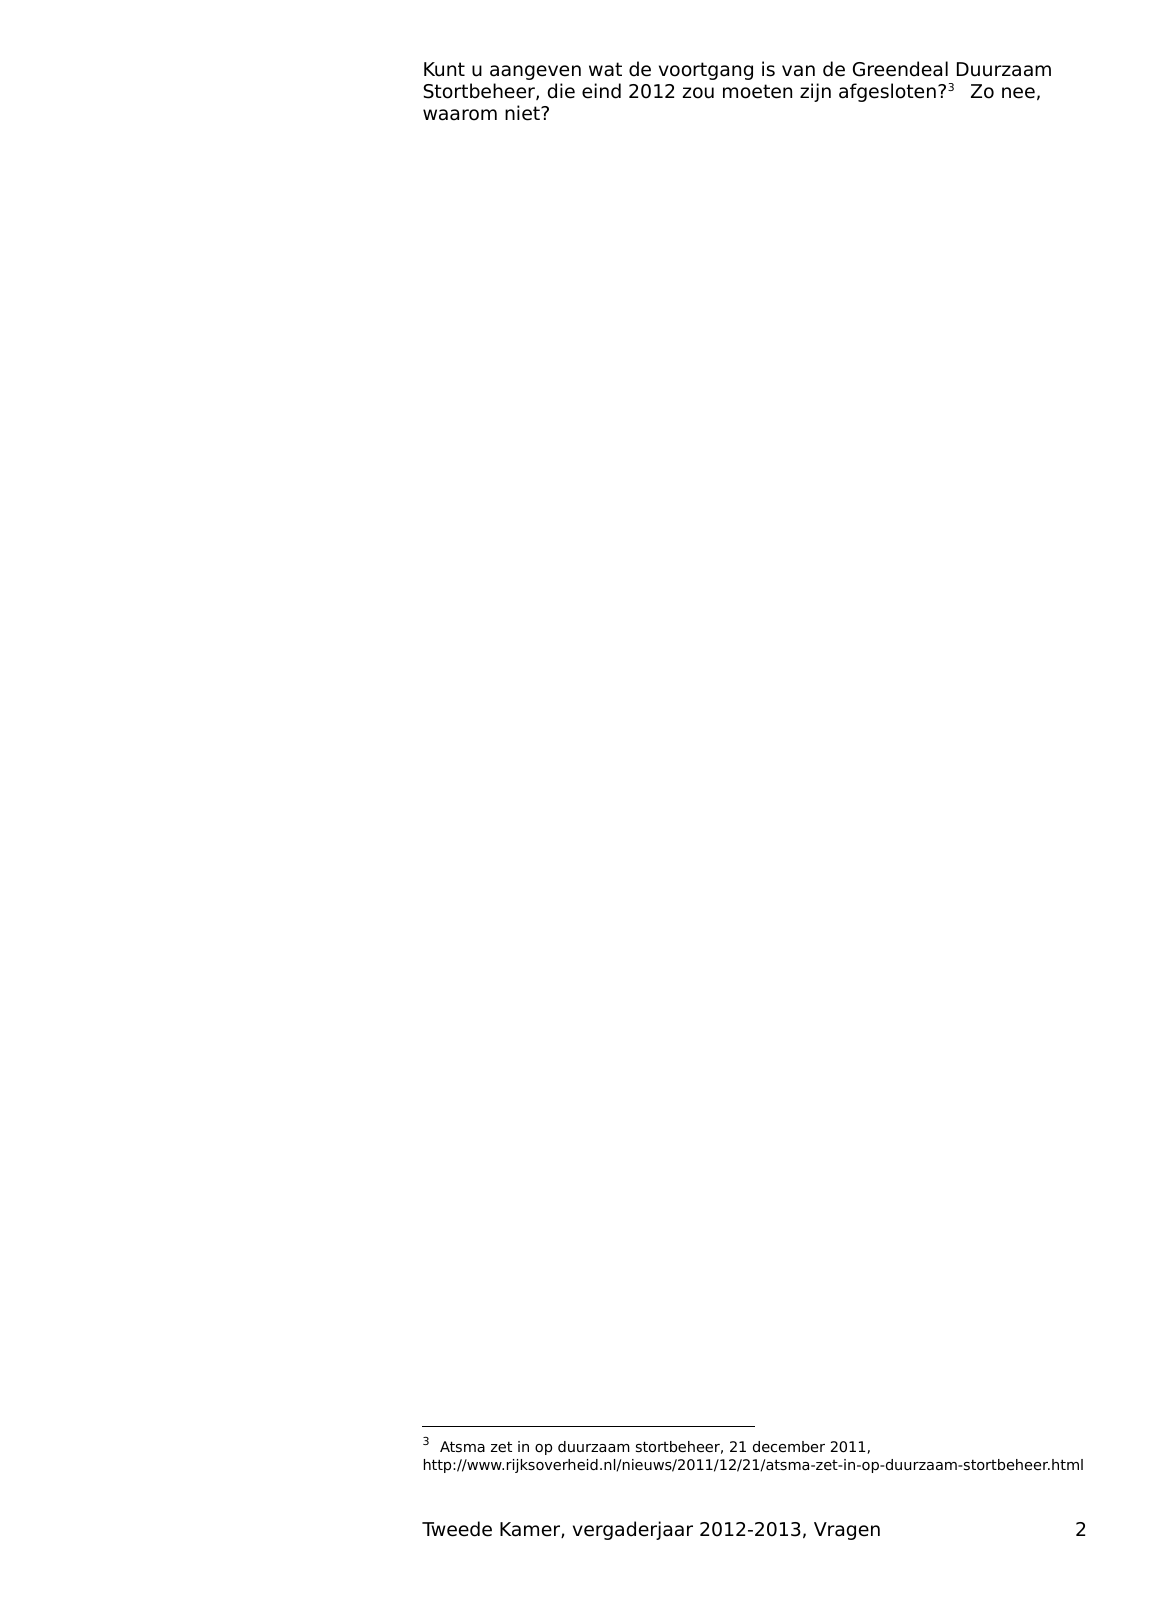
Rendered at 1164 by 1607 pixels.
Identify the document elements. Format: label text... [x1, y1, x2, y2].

text Kunt u aangeven wat de voortgang is van de Greendeal Duurzaam Stortbeheer, die eind 2012 zou moeten zijn afgesloten? Zo nee, waarom niet? [422, 59, 1087, 125]
text Atsma zet in op duurzaam stortbeheer, 21 december 2011, [422, 1435, 1087, 1457]
text http://www.rijksoverheid.nl/nieuws/2011/12/21/atsma-zet-in-op-duurzaam-stortbeheer.html [422, 1457, 1087, 1474]
